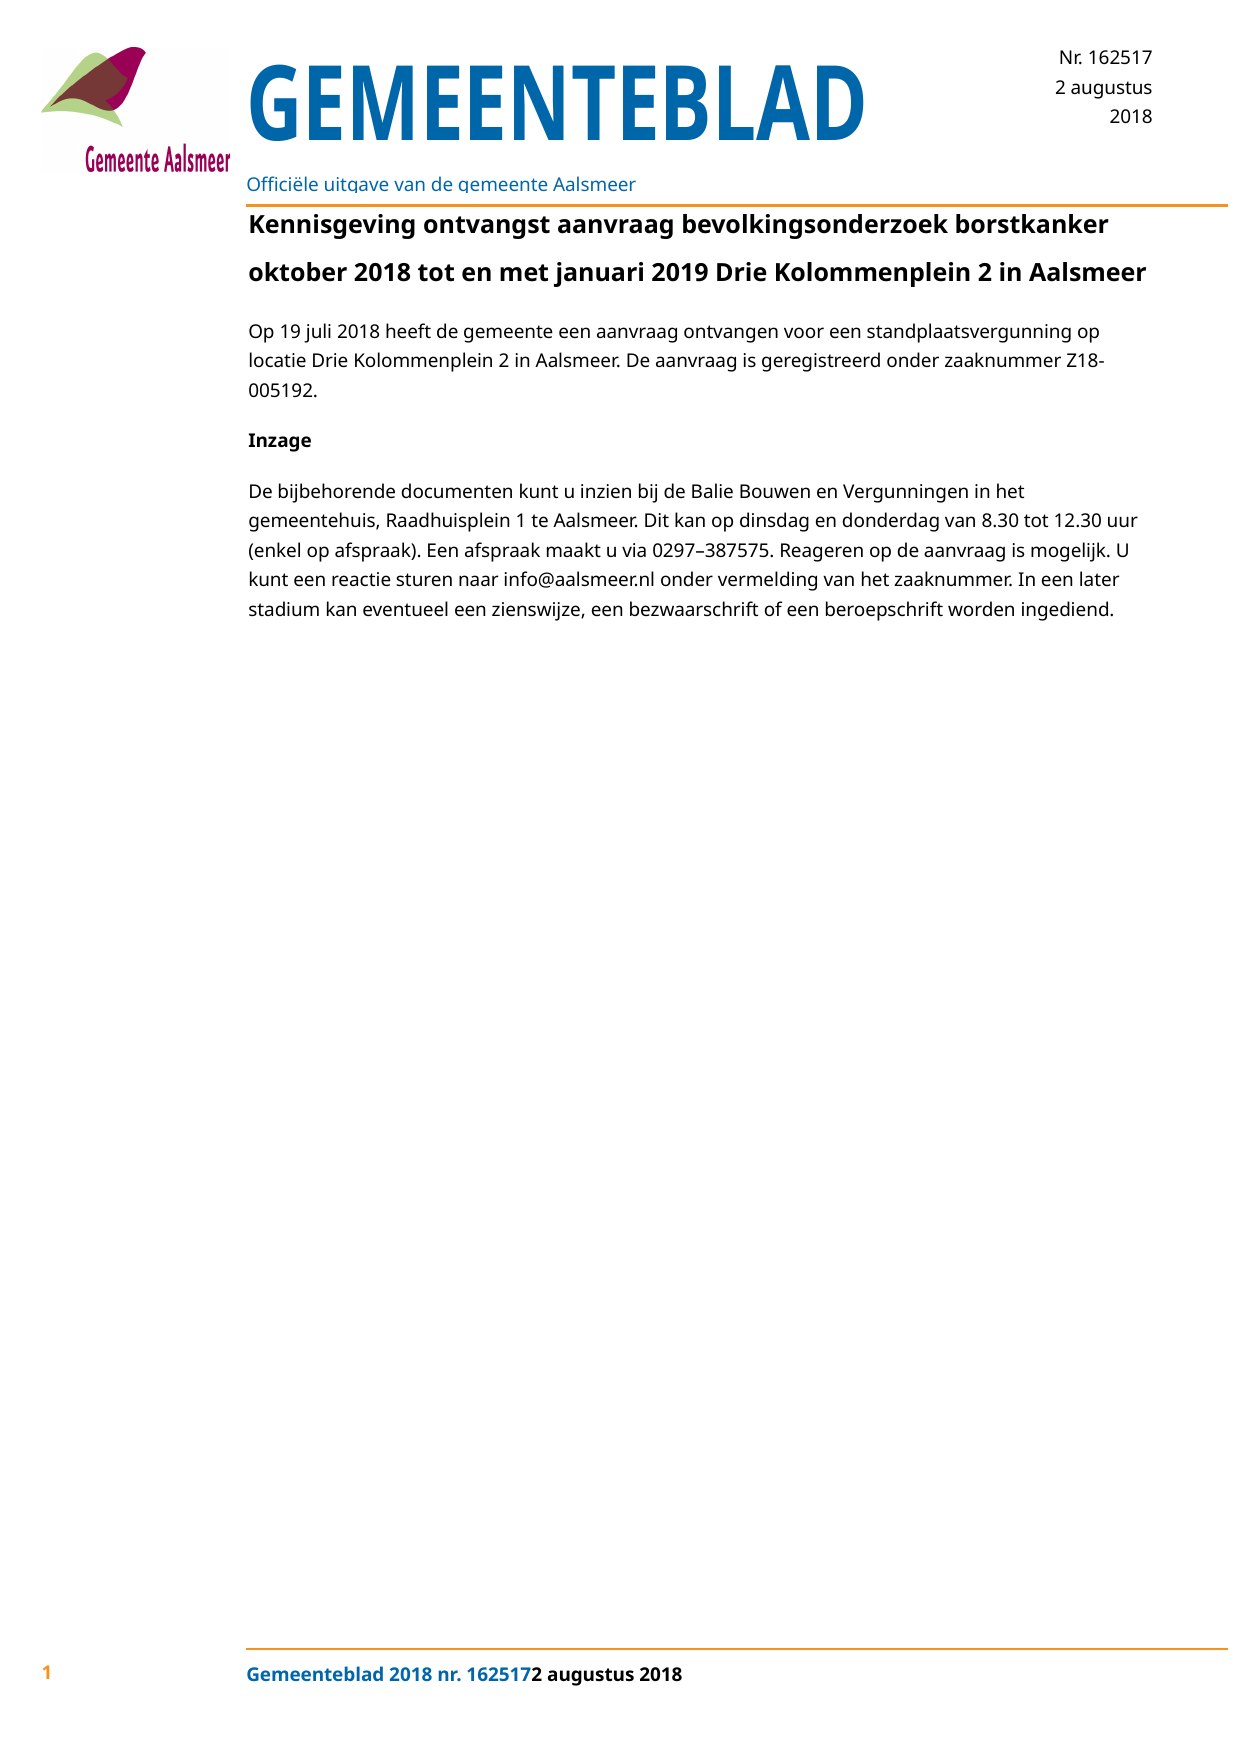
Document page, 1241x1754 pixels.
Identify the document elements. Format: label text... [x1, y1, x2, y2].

text Op 19 juli 2018 heeft de gemeente een aanvraag ontvangen voor een standplaatsvergunning op locatie Drie Kolommenplein 2 in Aalsmeer. De aanvraag is geregistreerd onder zaaknummer Z18-005192. [248, 318, 1152, 403]
text Kennisgeving ontvangst aanvraag bevolkingsonderzoek borstkanker oktober 2018 tot en met januari 2019 Drie Kolommenplein 2 in Aalsmeer [248, 207, 1152, 288]
picture [41, 47, 231, 172]
text De bijbehorende documenten kunt u inzien bij de Balie Bouwen en Vergunningen in het gemeentehuis, Raadhuisplein 1 te Aalsmeer. Dit kan op dinsdag en donderdag van 8.30 tot 12.30 uur (enkel op afspraak). Een afspraak maakt u via 0297–387575. Reageren op de aanvraag is mogelijk. U kunt een reactie sturen naar info@aalsmeer.nl onder vermelding van het zaaknummer. In een later stadium kan eventueel een zienswijze, een bezwaarschrift of een beroepschrift worden ingediend. [248, 478, 1152, 622]
text Inzage [248, 427, 1152, 453]
